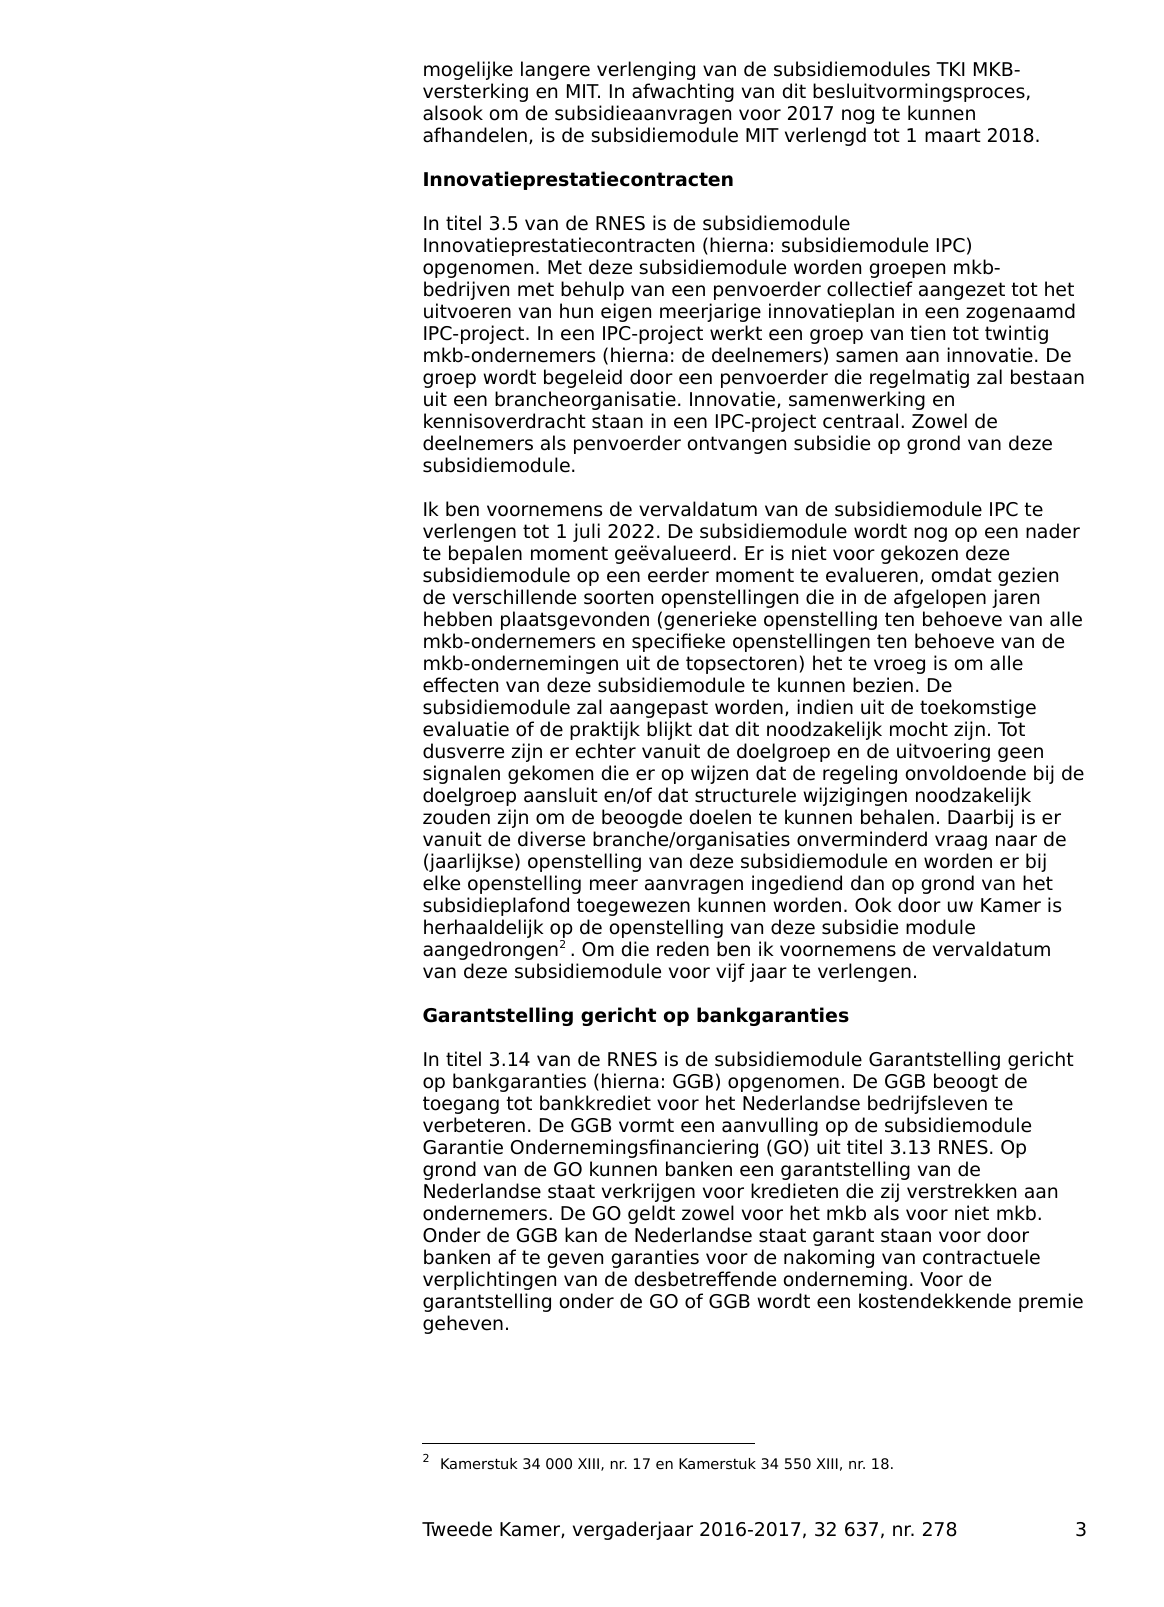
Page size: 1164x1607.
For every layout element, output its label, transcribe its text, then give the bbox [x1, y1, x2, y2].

subtitle Innovatieprestatiecontracten [422, 169, 1087, 191]
text Ik ben voornemens de vervaldatum van de subsidiemodule IPC te verlengen tot 1 juli 2022. De subsidiemodule wordt nog op een nader te bepalen moment geëvalueerd. Er is niet voor gekozen deze subsidiemodule op een eerder moment te evalueren, omdat gezien de verschillende soorten openstellingen die in de afgelopen jaren hebben plaatsgevonden (generieke openstelling ten behoeve van alle mkb-ondernemers en specifieke openstellingen ten behoeve van de mkb-ondernemingen uit de topsectoren) het te vroeg is om alle effecten van deze subsidiemodule te kunnen bezien. De subsidiemodule zal aangepast worden, indien uit de toekomstige evaluatie of de praktijk blijkt dat dit noodzakelijk mocht zijn. Tot dusverre zijn er echter vanuit de doelgroep en de uitvoering geen signalen gekomen die er op wijzen dat de regeling onvoldoende bij de doelgroep aansluit en/of dat structurele wijzigingen noodzakelijk zouden zijn om de beoogde doelen te kunnen behalen. Daarbij is er vanuit de diverse branche/organisaties onverminderd vraag naar de (jaarlijkse) openstelling van deze subsidiemodule en worden er bij elke openstelling meer aanvragen ingediend dan op grond van het subsidieplafond toegewezen kunnen worden. Ook door uw Kamer is herhaaldelijk op de openstelling van deze subsidie module aangedrongen. Om die reden ben ik voornemens de vervaldatum van deze subsidiemodule voor vijf jaar te verlengen. [422, 499, 1087, 983]
text In titel 3.14 van de RNES is de subsidiemodule Garantstelling gericht op bankgaranties (hierna: GGB) opgenomen. De GGB beoogt de toegang tot bankkrediet voor het Nederlandse bedrijfsleven te verbeteren. De GGB vormt een aanvulling op de subsidiemodule Garantie Ondernemingsfinanciering (GO) uit titel 3.13 RNES. Op grond van de GO kunnen banken een garantstelling van de Nederlandse staat verkrijgen voor kredieten die zij verstrekken aan ondernemers. De GO geldt zowel voor het mkb als voor niet mkb. Onder de GGB kan de Nederlandse staat garant staan voor door banken af te geven garanties voor de nakoming van contractuele verplichtingen van de desbetreffende onderneming. Voor de garantstelling onder de GO of GGB wordt een kostendekkende premie geheven. [422, 1049, 1087, 1335]
text mogelijke langere verlenging van de subsidiemodules TKI MKB-versterking en MIT. In afwachting van dit besluitvormingsproces, alsook om de subsidieaanvragen voor 2017 nog te kunnen afhandelen, is de subsidiemodule MIT verlengd tot 1 maart 2018. [422, 59, 1087, 147]
text In titel 3.5 van de RNES is de subsidiemodule Innovatieprestatiecontracten (hierna: subsidiemodule IPC) opgenomen. Met deze subsidiemodule worden groepen mkb-bedrijven met behulp van een penvoerder collectief aangezet tot het uitvoeren van hun eigen meerjarige innovatieplan in een zogenaamd IPC-project. In een IPC-project werkt een groep van tien tot twintig mkb-ondernemers (hierna: de deelnemers) samen aan innovatie. De groep wordt begeleid door een penvoerder die regelmatig zal bestaan uit een brancheorganisatie. Innovatie, samenwerking en kennisoverdracht staan in een IPC-project centraal. Zowel de deelnemers als penvoerder ontvangen subsidie op grond van deze subsidiemodule. [422, 213, 1087, 477]
subtitle Garantstelling gericht op bankgaranties [422, 1005, 1087, 1027]
text Kamerstuk 34 000 XIII, nr. 17 en Kamerstuk 34 550 XIII, nr. 18. [422, 1452, 1087, 1474]
